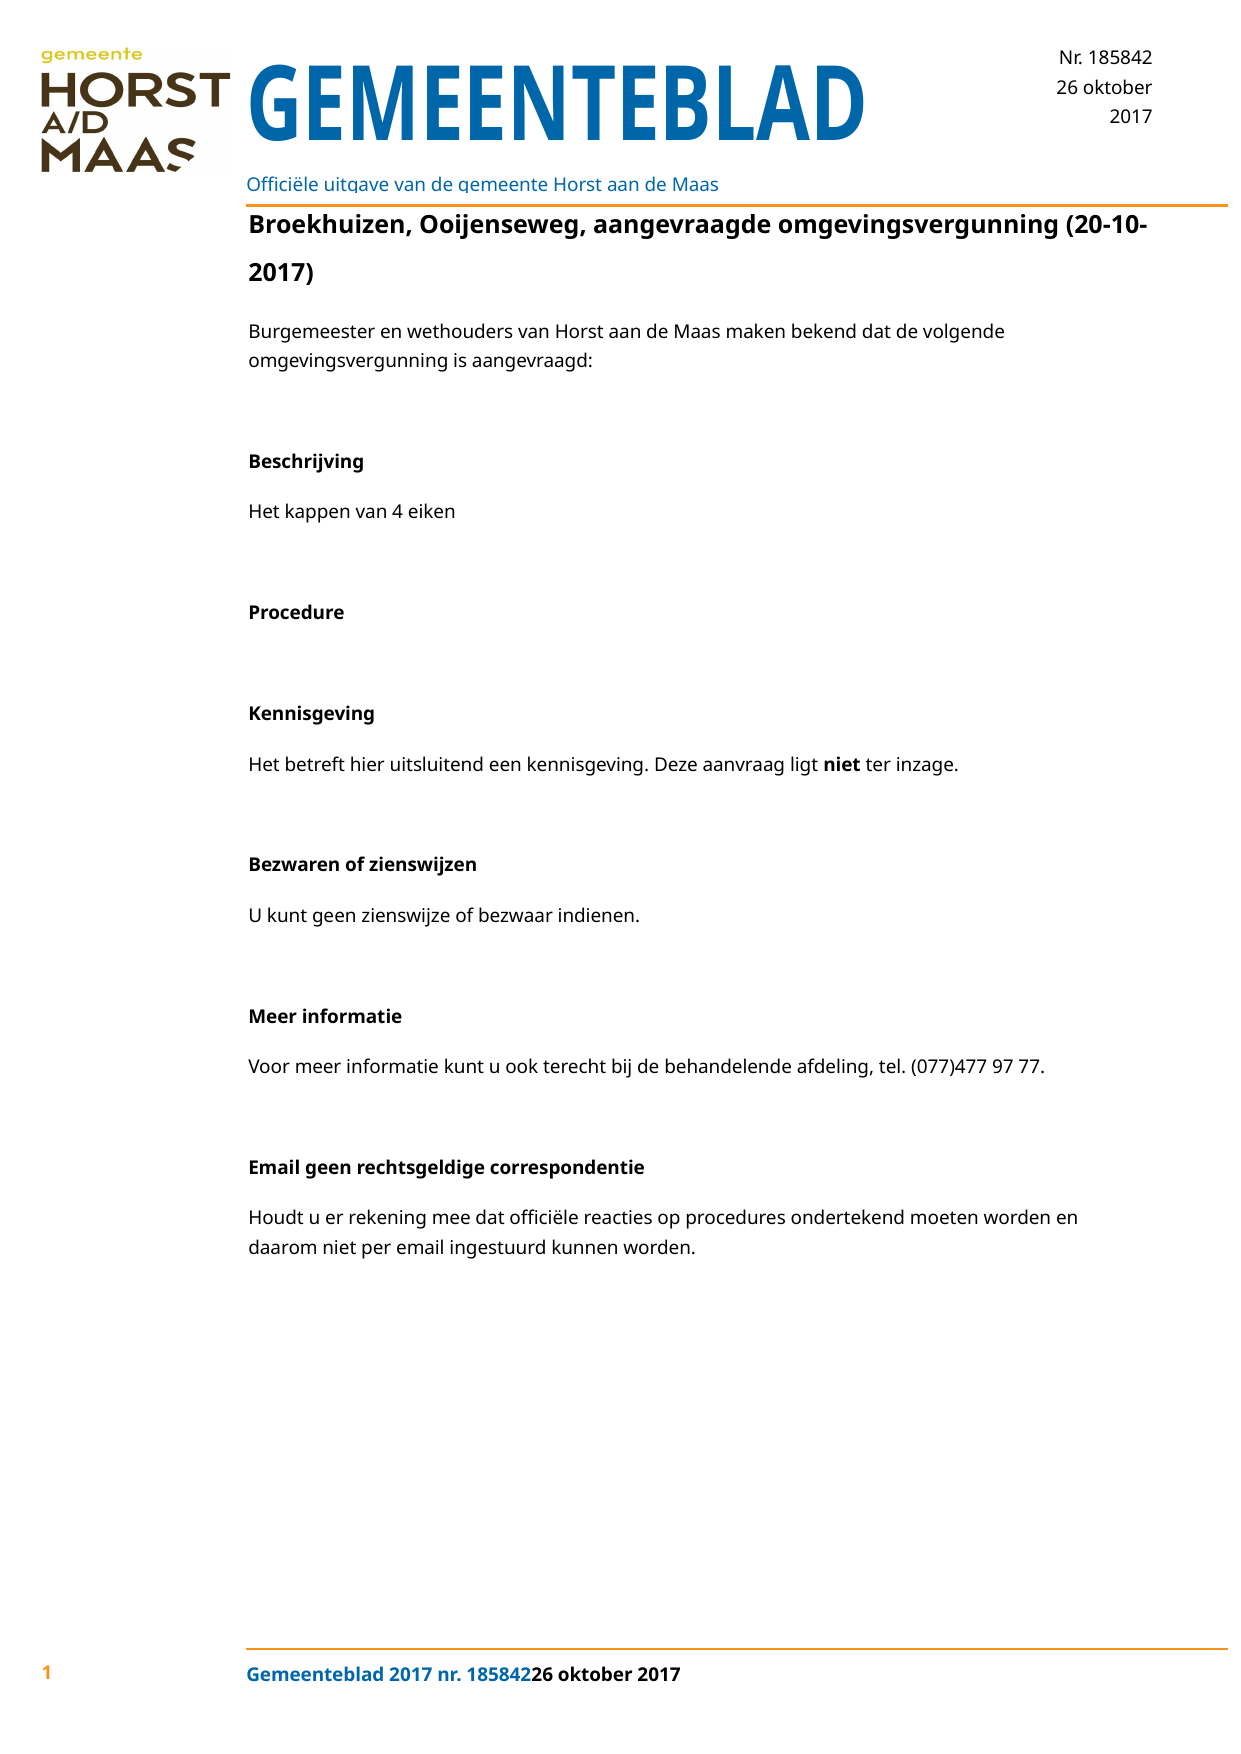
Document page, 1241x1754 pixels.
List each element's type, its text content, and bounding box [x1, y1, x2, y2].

text Beschrijving [248, 448, 1152, 474]
text Bezwaren of zienswijzen [248, 852, 1152, 877]
text Meer informatie [248, 1003, 1152, 1029]
text Voor meer informatie kunt u ook terecht bij de behandelende afdeling, tel. (077)477 97 77. [248, 1053, 1152, 1079]
text Burgemeester en wethouders van Horst aan de Maas maken bekend dat de volgende omgevingsvergunning is aangevraagd: [248, 318, 1152, 373]
text U kunt geen zienswijze of bezwaar indienen. [248, 902, 1152, 928]
text Het betreft hier uitsluitend een kennisgeving. Deze aanvraag ligt niet ter inzage. [248, 751, 1152, 777]
picture [41, 47, 231, 172]
text Procedure [248, 599, 1152, 625]
text Kennisgeving [248, 700, 1152, 726]
text Houdt u er rekening mee dat officiële reacties op procedures ondertekend moeten worden en daarom niet per email ingestuurd kunnen worden. [248, 1204, 1152, 1260]
text Broekhuizen, Ooijenseweg, aangevraagde omgevingsvergunning (20-10-2017) [248, 207, 1152, 288]
text Email geen rechtsgeldige correspondentie [248, 1154, 1152, 1180]
text Het kappen van 4 eiken [248, 499, 1152, 524]
